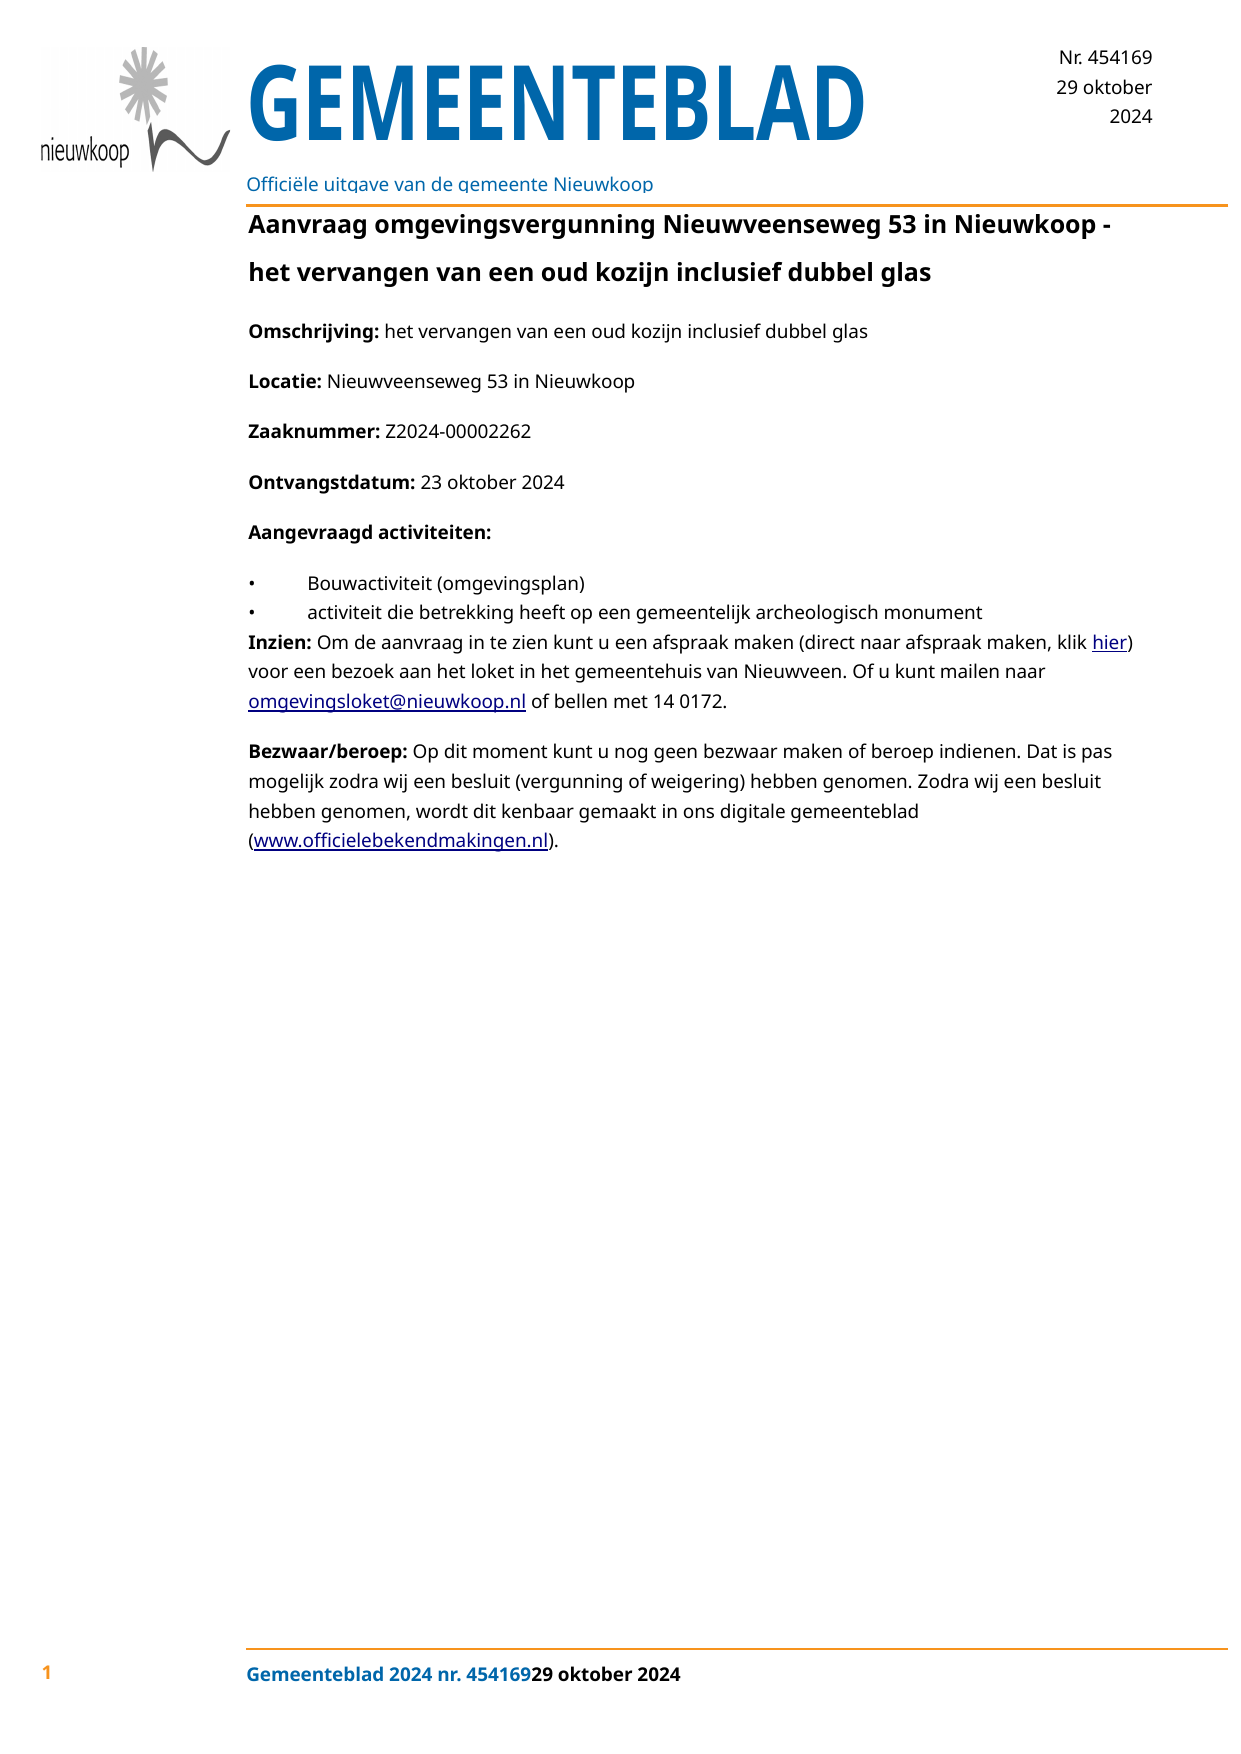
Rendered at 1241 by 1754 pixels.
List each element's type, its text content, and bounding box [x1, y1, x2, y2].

text Inzien: Om de aanvraag in te zien kunt u een afspraak maken (direct naar afspraak maken, klik hier) voor een bezoek aan het loket in het gemeentehuis van Nieuwveen. Of u kunt mailen naar omgevingsloket@nieuwkoop.nl of bellen met 14 0172. [248, 629, 1152, 714]
text Aanvraag omgevingsvergunning Nieuwveenseweg 53 in Nieuwkoop - het vervangen van een oud kozijn inclusief dubbel glas [248, 207, 1152, 288]
picture [41, 47, 231, 172]
text Locatie: Nieuwveenseweg 53 in Nieuwkoop [248, 368, 1152, 394]
text Ontvangstdatum: 23 oktober 2024 [248, 469, 1152, 495]
text Omschrijving: het vervangen van een oud kozijn inclusief dubbel glas [248, 318, 1152, 344]
text Bezwaar/beroep: Op dit moment kunt u nog geen bezwaar maken of beroep indienen. Dat is pas mogelijk zodra wij een besluit (vergunning of weigering) hebben genomen. Zodra wij een besluit hebben genomen, wordt dit kenbaar gemaakt in ons digitale gemeenteblad (www.officielebekendmakingen.nl). [248, 739, 1152, 853]
text Zaaknummer: Z2024-00002262 [248, 419, 1152, 444]
list activiteit die betrekking heeft op een gemeentelijk archeologisch monument [248, 599, 1152, 625]
list Bouwactiviteit (omgevingsplan) [248, 570, 1152, 596]
text Aangevraagd activiteiten: [248, 519, 1152, 545]
